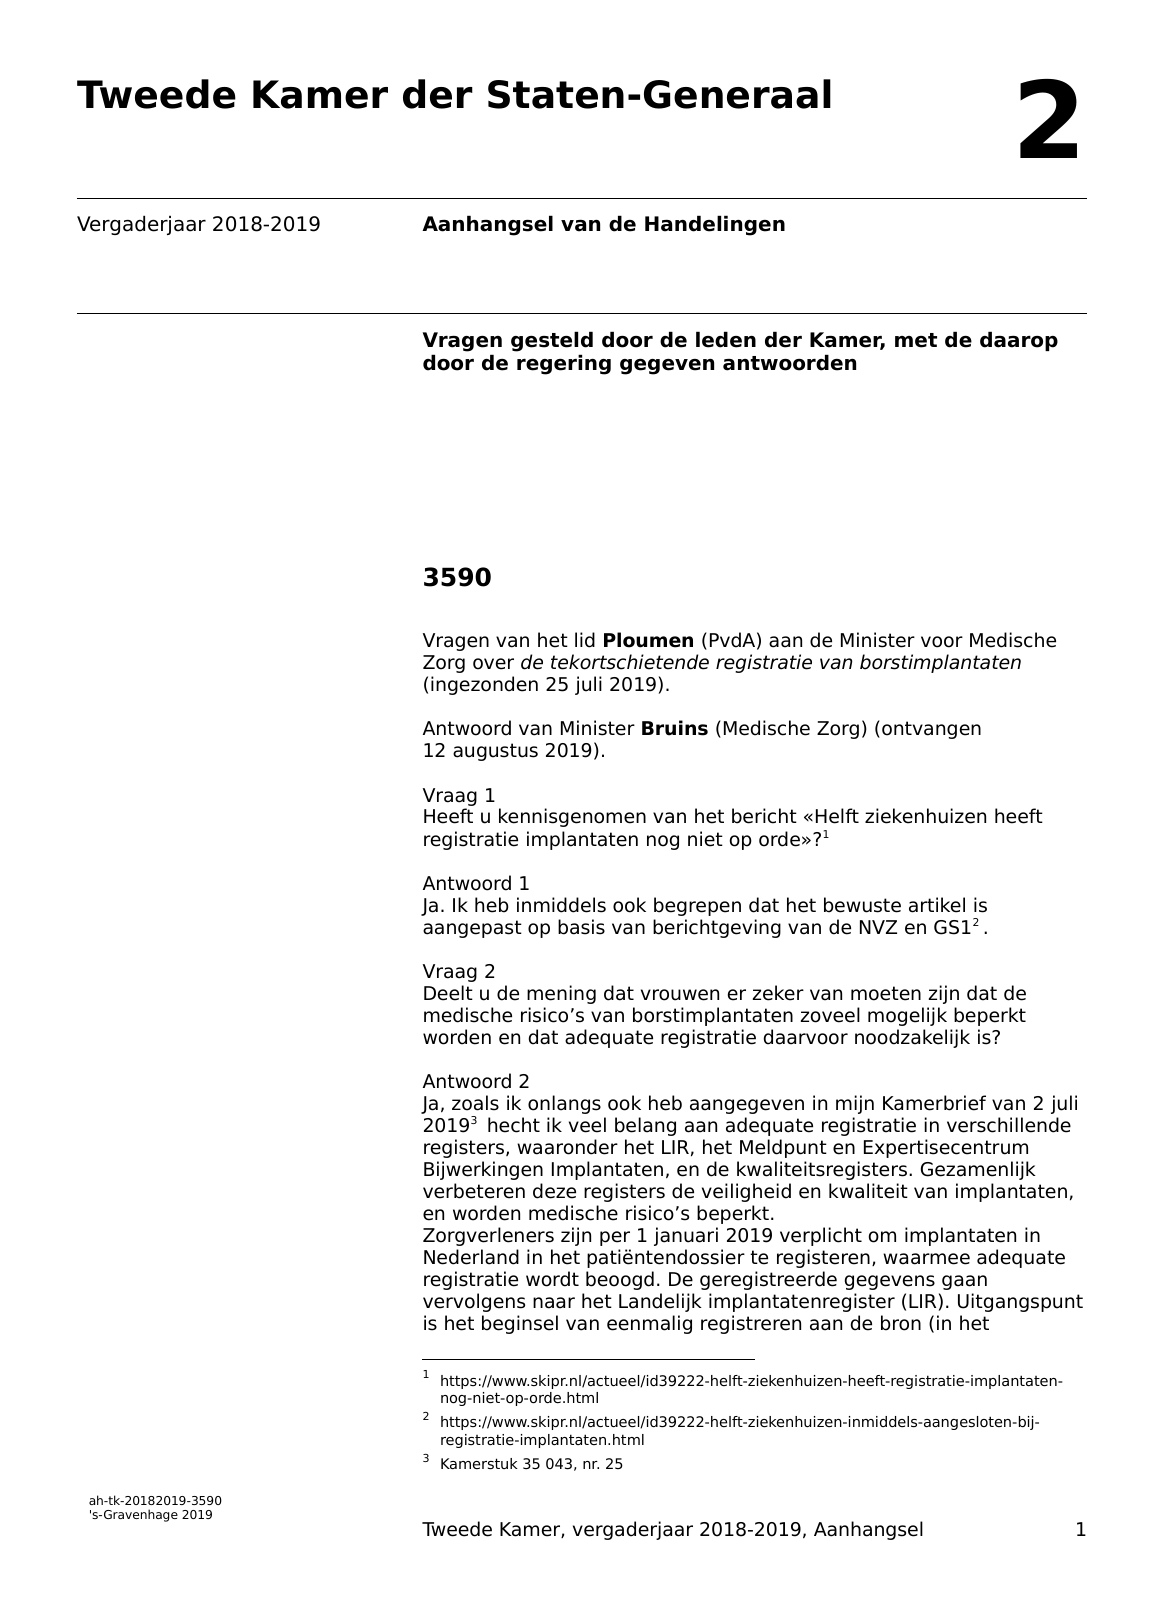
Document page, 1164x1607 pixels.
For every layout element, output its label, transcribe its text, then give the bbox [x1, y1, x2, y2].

table_header Tweede Kamer der Staten-Generaal [77, 59, 886, 198]
text Ja. Ik heb inmiddels ook begrepen dat het bewuste artikel is aangepast op basis van berichtgeving van de NVZ en GS1. [422, 894, 1087, 938]
text 3590 [422, 563, 1087, 592]
text https://www.skipr.nl/actueel/id39222-helft-ziekenhuizen-heeft-registratie-implantaten-nog-niet-op-orde.html [422, 1368, 1087, 1407]
text https://www.skipr.nl/actueel/id39222-helft-ziekenhuizen-inmiddels-aangesloten-bij-registratie-implantaten.html [422, 1410, 1087, 1449]
table_cell [77, 314, 422, 375]
table_header 2 [886, 59, 1087, 198]
text ah-tk-20182019-3590 [88, 1494, 323, 1508]
text Vragen van het lid Ploumen (PvdA) aan de Minister voor Medische Zorg over de tekortschietende registratie van borstimplantaten (ingezonden 25 juli 2019). [422, 630, 1087, 696]
table_cell Aanhangsel van de Handelingen [422, 199, 1087, 313]
text Ja, zoals ik onlangs ook heb aangegeven in mijn Kamerbrief van 2 juli 2019 hecht ik veel belang aan adequate registratie in verschillende registers, waaronder het LIR, het Meldpunt en Expertisecentrum Bijwerkingen Implantaten, en de kwaliteitsregisters. Gezamenlijk verbeteren deze registers de veiligheid en kwaliteit van implantaten, en worden medische risico’s beperkt. [422, 1093, 1087, 1225]
table_cell Vergaderjaar 2018-2019 [77, 199, 422, 313]
text Antwoord 1 [422, 873, 1087, 894]
text Vraag 2 [422, 961, 1087, 983]
text 's-Gravenhage 2019 [88, 1508, 323, 1522]
text Vraag 1 [422, 784, 1087, 806]
text Zorgverleners zijn per 1 januari 2019 verplicht om implantaten in Nederland in het patiëntendossier te registeren, waarmee adequate registratie wordt beoogd. De geregistreerde gegevens gaan vervolgens naar het Landelijk implantatenregister (LIR). Uitgangspunt is het beginsel van eenmalig registreren aan de bron (in het [422, 1225, 1087, 1334]
text Deelt u de mening dat vrouwen er zeker van moeten zijn dat de medische risico’s van borstimplantaten zoveel mogelijk beperkt worden en dat adequate registratie daarvoor noodzakelijk is? [422, 983, 1087, 1049]
text Antwoord van Minister Bruins (Medische Zorg) (ontvangen 12 augustus 2019). [422, 718, 1087, 762]
table_cell Vragen gesteld door de leden der Kamer, met de daarop door de regering gegeven antwoorden [422, 314, 1087, 375]
text Antwoord 2 [422, 1071, 1087, 1093]
text Kamerstuk 35 043, nr. 25 [422, 1452, 1087, 1474]
text Heeft u kennisgenomen van het bericht «Helft ziekenhuizen heeft registratie implantaten nog niet op orde»? [422, 806, 1087, 850]
